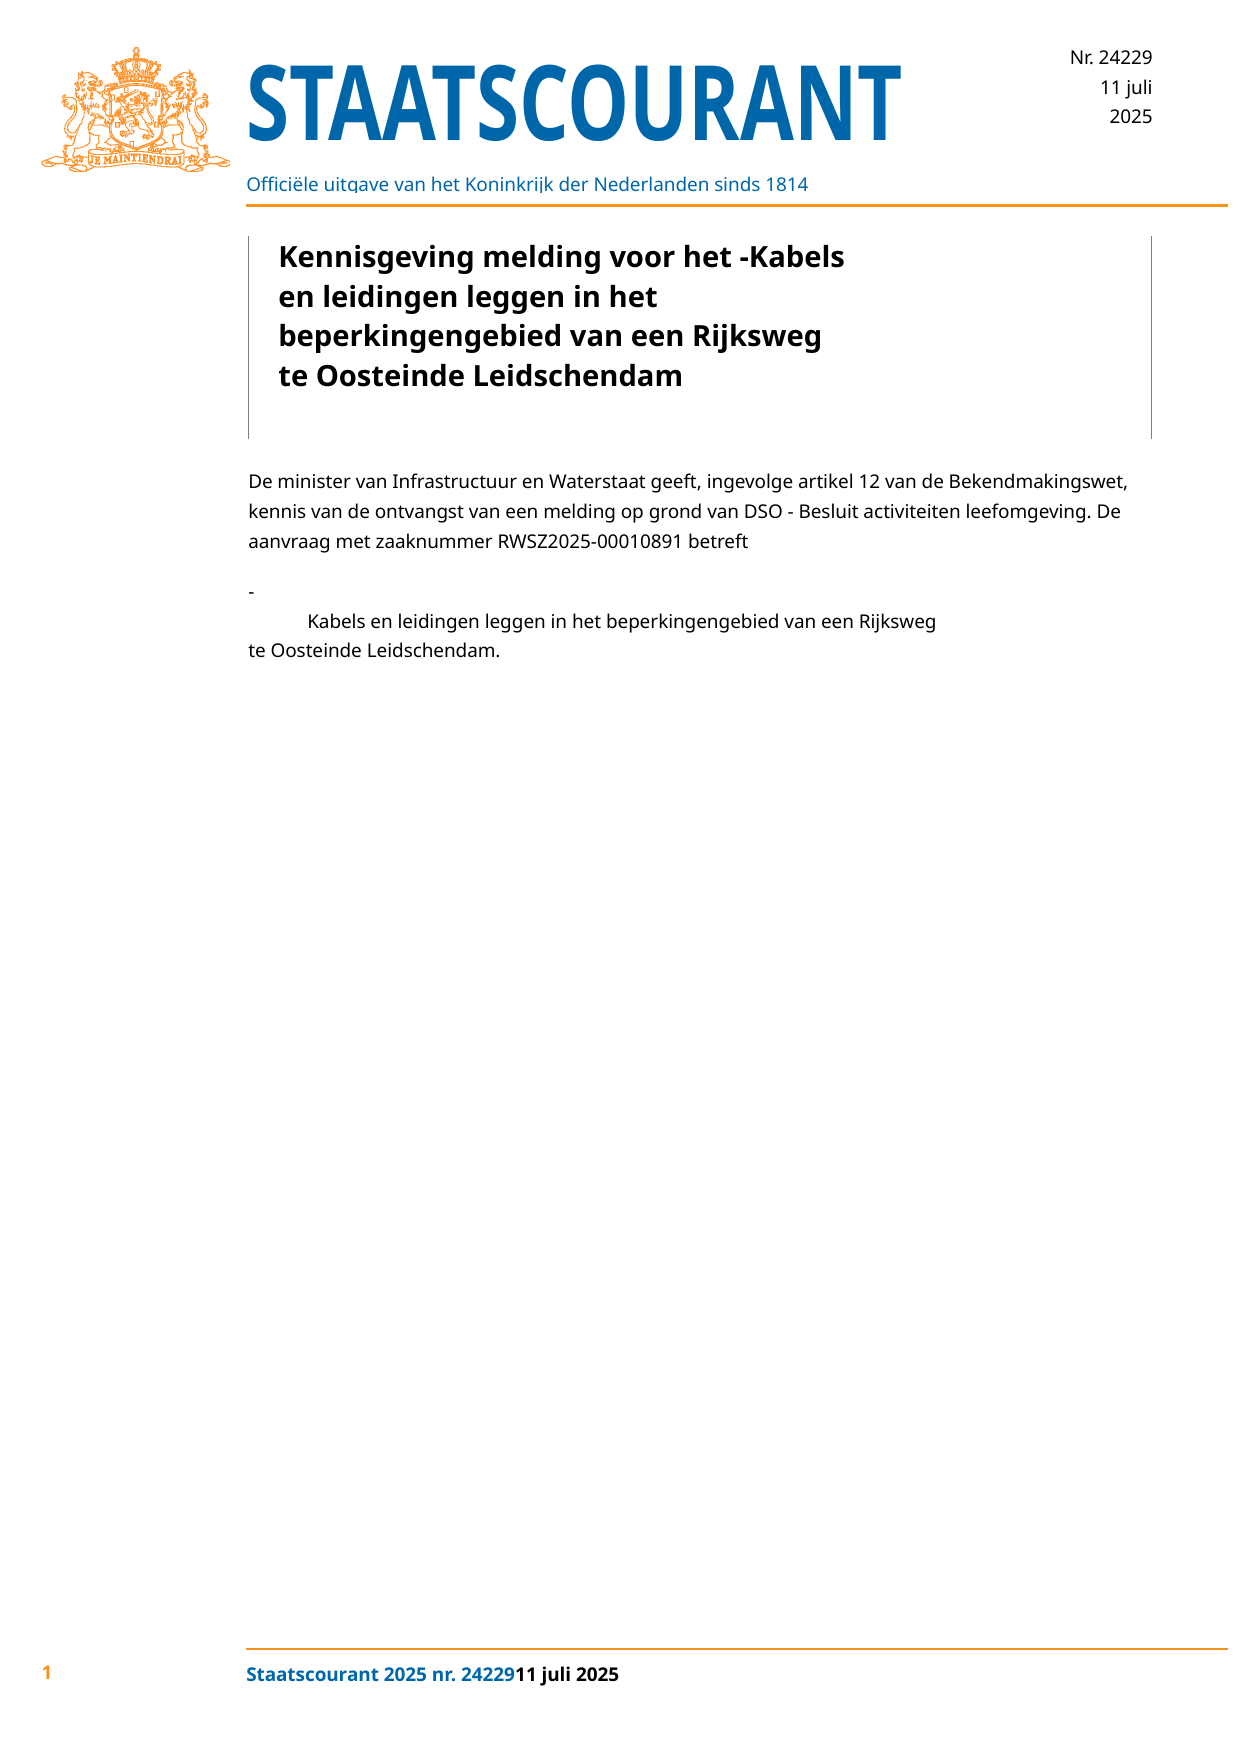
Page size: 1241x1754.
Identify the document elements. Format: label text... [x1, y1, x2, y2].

table_header [850, 414, 1151, 439]
list Kabels en leidingen leggen in het beperkingengebied van een Rijksweg [248, 608, 1152, 633]
text De minister van Infrastructuur en Waterstaat geeft, ingevolge artikel 12 van de Bekendmakingswet, kennis van de ontvangst van een melding op grond van DSO - Besluit activiteiten leefomgeving. De aanvraag met zaaknummer RWSZ2025-00010891 betreft [248, 469, 1152, 553]
picture [912, 236, 1090, 414]
table_header Kennisgeving melding voor het -Kabels en leidingen leggen in het beperkingengebied van een Rijksweg te Oosteinde Leidschendam [249, 236, 850, 439]
text te Oosteinde Leidschendam. [248, 637, 1152, 663]
picture [41, 47, 231, 172]
table_header [1090, 236, 1151, 413]
table_header [850, 236, 912, 413]
